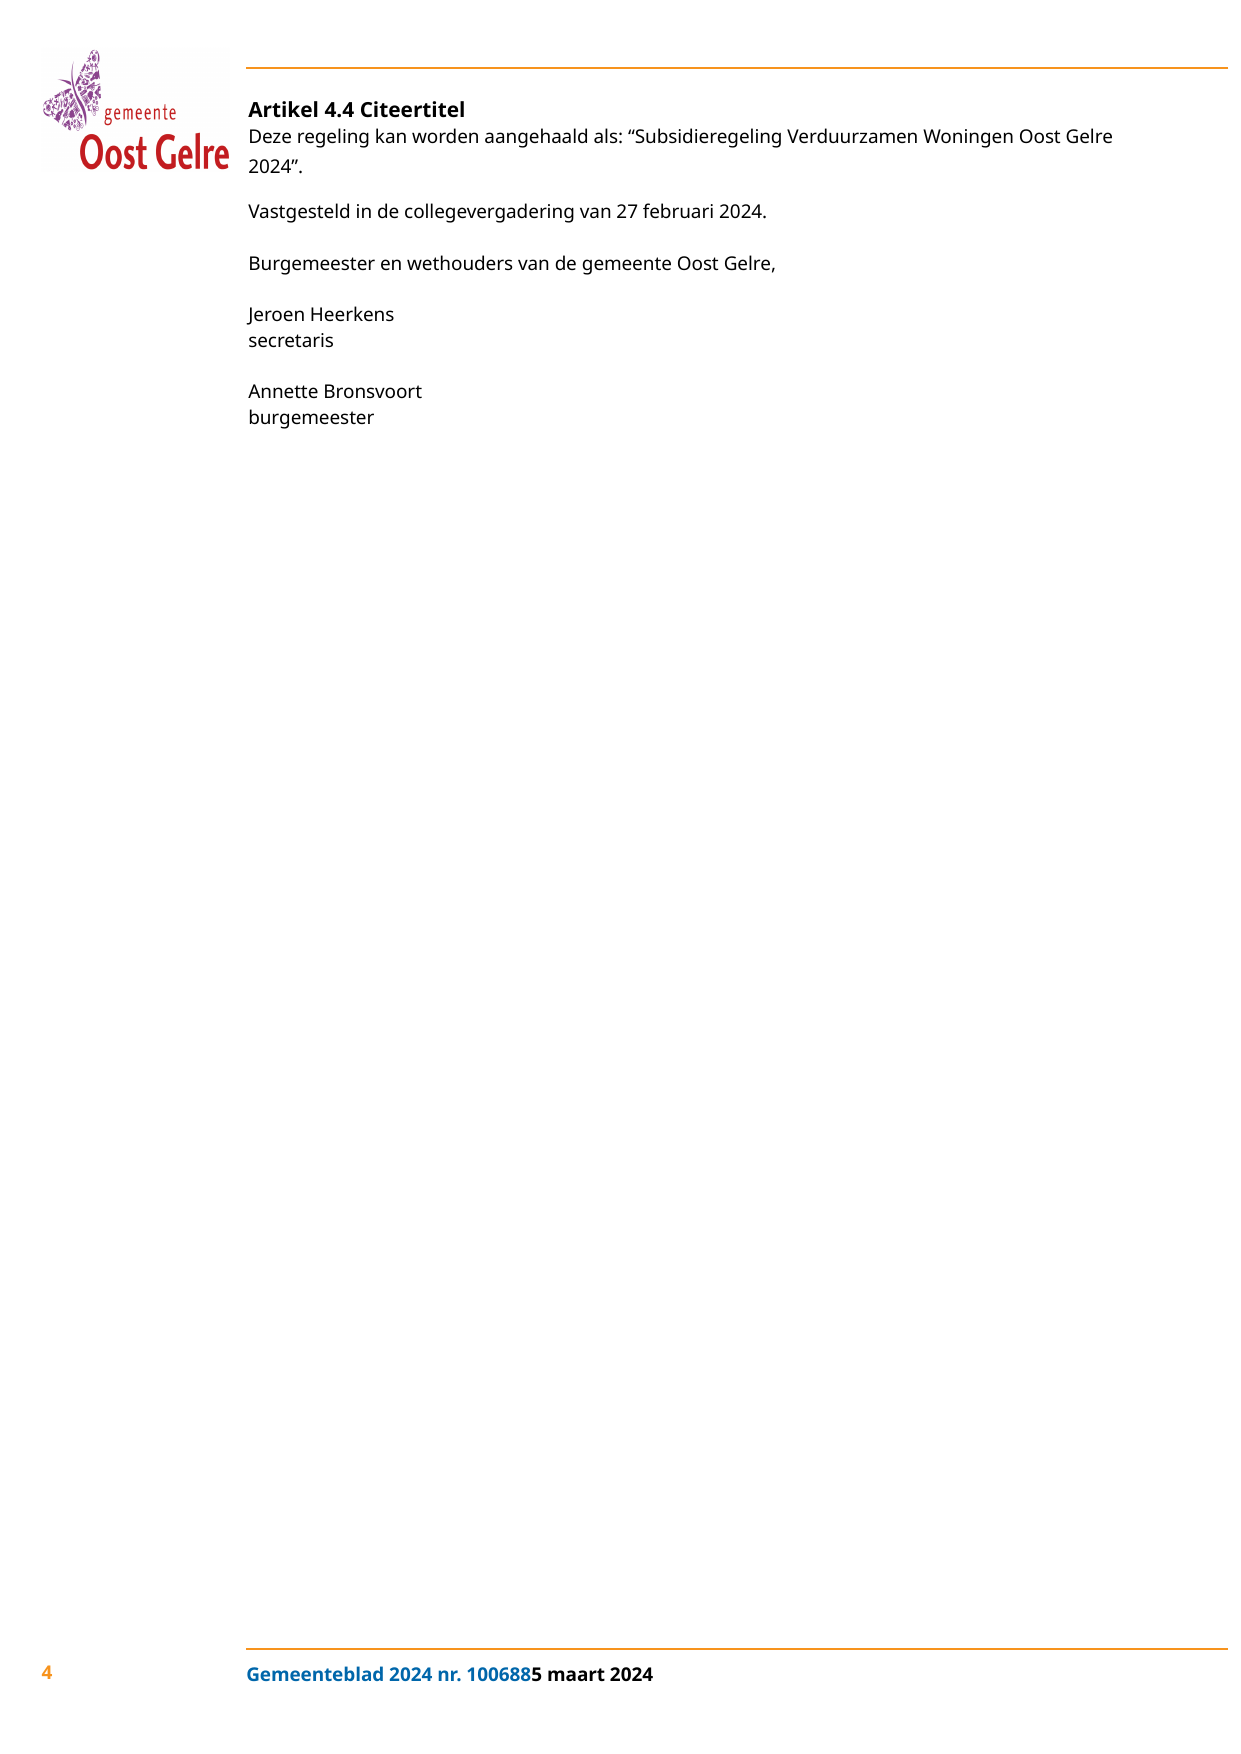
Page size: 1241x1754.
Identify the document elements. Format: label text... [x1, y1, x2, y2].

text Annette Bronsvoort [248, 378, 1152, 404]
text secretaris [248, 327, 1152, 353]
text Burgemeester en wethouders van de gemeente Oost Gelre, [248, 250, 1152, 276]
picture [41, 47, 231, 172]
text Deze regeling kan worden aangehaald als: “Subsidieregeling Verduurzamen Woningen Oost Gelre 2024”. [248, 123, 1152, 178]
text Jeroen Heerkens [248, 301, 1152, 327]
text Vastgesteld in de collegevergadering van 27 februari 2024. [248, 198, 1152, 224]
text burgemeester [248, 404, 1152, 430]
text Artikel 4.4 Citeertitel [248, 95, 1152, 123]
